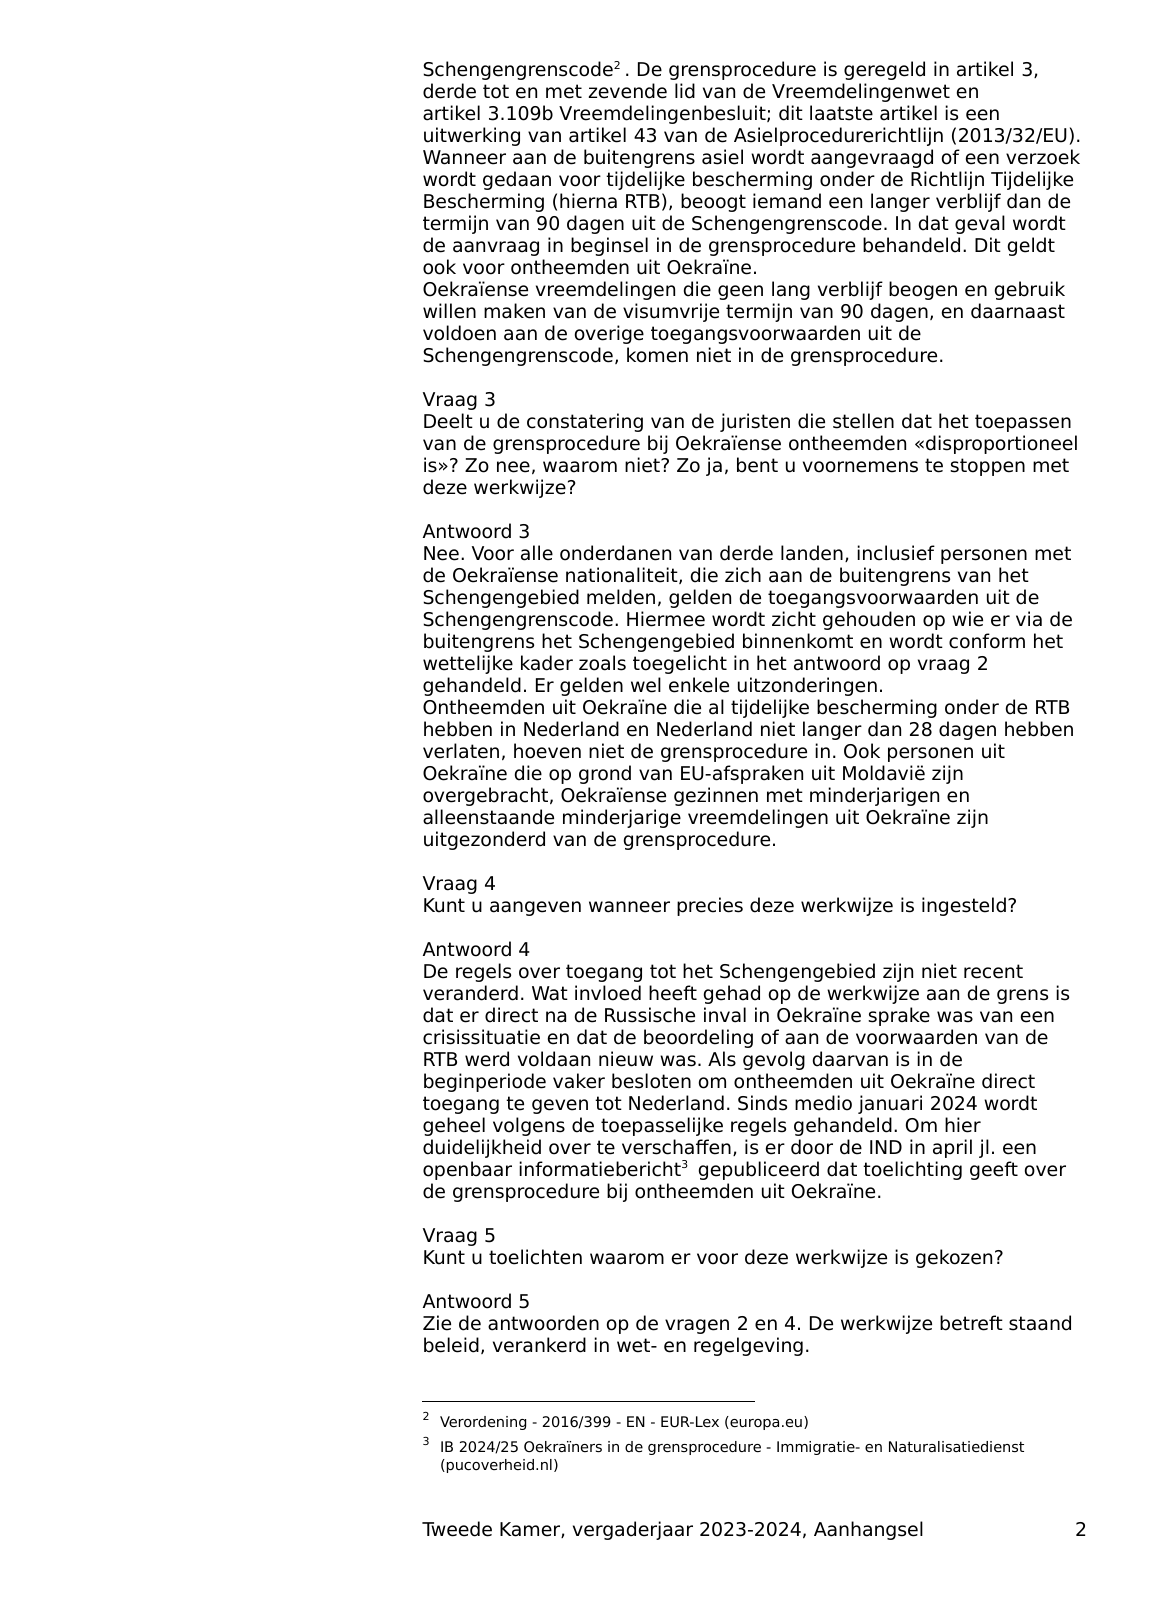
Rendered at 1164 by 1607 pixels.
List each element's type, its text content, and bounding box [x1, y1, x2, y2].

text Oekraïense vreemdelingen die geen lang verblijf beogen en gebruik willen maken van de visumvrije termijn van 90 dagen, en daarnaast voldoen aan de overige toegangsvoorwaarden uit de Schengengrenscode, komen niet in de grensprocedure. [422, 279, 1087, 367]
text Ontheemden uit Oekraïne die al tijdelijke bescherming onder de RTB hebben in Nederland en Nederland niet langer dan 28 dagen hebben verlaten, hoeven niet de grensprocedure in. Ook personen uit Oekraïne die op grond van EU-afspraken uit Moldavië zijn overgebracht, Oekraïense gezinnen met minderjarigen en alleenstaande minderjarige vreemdelingen uit Oekraïne zijn uitgezonderd van de grensprocedure. [422, 697, 1087, 851]
text Vraag 5 [422, 1225, 1087, 1247]
text Schengengrenscode. De grensprocedure is geregeld in artikel 3, derde tot en met zevende lid van de Vreemdelingenwet en artikel 3.109b Vreemdelingenbesluit; dit laatste artikel is een uitwerking van artikel 43 van de Asielprocedurerichtlijn (2013/32/EU). [422, 59, 1087, 147]
text Deelt u de constatering van de juristen die stellen dat het toepassen van de grensprocedure bij Oekraïense ontheemden «disproportioneel is»? Zo nee, waarom niet? Zo ja, bent u voornemens te stoppen met deze werkwijze? [422, 411, 1087, 499]
text Antwoord 3 [422, 521, 1087, 543]
text Kunt u aangeven wanneer precies deze werkwijze is ingesteld? [422, 895, 1087, 917]
text Nee. Voor alle onderdanen van derde landen, inclusief personen met de Oekraïense nationaliteit, die zich aan de buitengrens van het Schengengebied melden, gelden de toegangsvoorwaarden uit de Schengengrenscode. Hiermee wordt zicht gehouden op wie er via de buitengrens het Schengengebied binnenkomt en wordt conform het wettelijke kader zoals toegelicht in het antwoord op vraag 2 gehandeld. Er gelden wel enkele uitzonderingen. [422, 543, 1087, 697]
text Kunt u toelichten waarom er voor deze werkwijze is gekozen? [422, 1247, 1087, 1269]
text Vraag 4 [422, 873, 1087, 895]
text Vraag 3 [422, 389, 1087, 411]
text Wanneer aan de buitengrens asiel wordt aangevraagd of een verzoek wordt gedaan voor tijdelijke bescherming onder de Richtlijn Tijdelijke Bescherming (hierna RTB), beoogt iemand een langer verblijf dan de termijn van 90 dagen uit de Schengengrenscode. In dat geval wordt de aanvraag in beginsel in de grensprocedure behandeld. Dit geldt ook voor ontheemden uit Oekraïne. [422, 147, 1087, 279]
text De regels over toegang tot het Schengengebied zijn niet recent veranderd. Wat invloed heeft gehad op de werkwijze aan de grens is dat er direct na de Russische inval in Oekraïne sprake was van een crisissituatie en dat de beoordeling of aan de voorwaarden van de RTB werd voldaan nieuw was. Als gevolg daarvan is in de beginperiode vaker besloten om ontheemden uit Oekraïne direct toegang te geven tot Nederland. Sinds medio januari 2024 wordt geheel volgens de toepasselijke regels gehandeld. Om hier duidelijkheid over te verschaffen, is er door de IND in april jl. een openbaar informatiebericht gepubliceerd dat toelichting geeft over de grensprocedure bij ontheemden uit Oekraïne. [422, 961, 1087, 1203]
text Zie de antwoorden op de vragen 2 en 4. De werkwijze betreft staand beleid, verankerd in wet- en regelgeving. [422, 1313, 1087, 1357]
text Verordening - 2016/399 - EN - EUR-Lex (europa.eu) [422, 1410, 1087, 1432]
text Antwoord 4 [422, 939, 1087, 961]
text Antwoord 5 [422, 1291, 1087, 1313]
text IB 2024/25 Oekraïners in de grensprocedure - Immigratie- en Naturalisatiedienst (pucoverheid.nl) [422, 1435, 1087, 1474]
